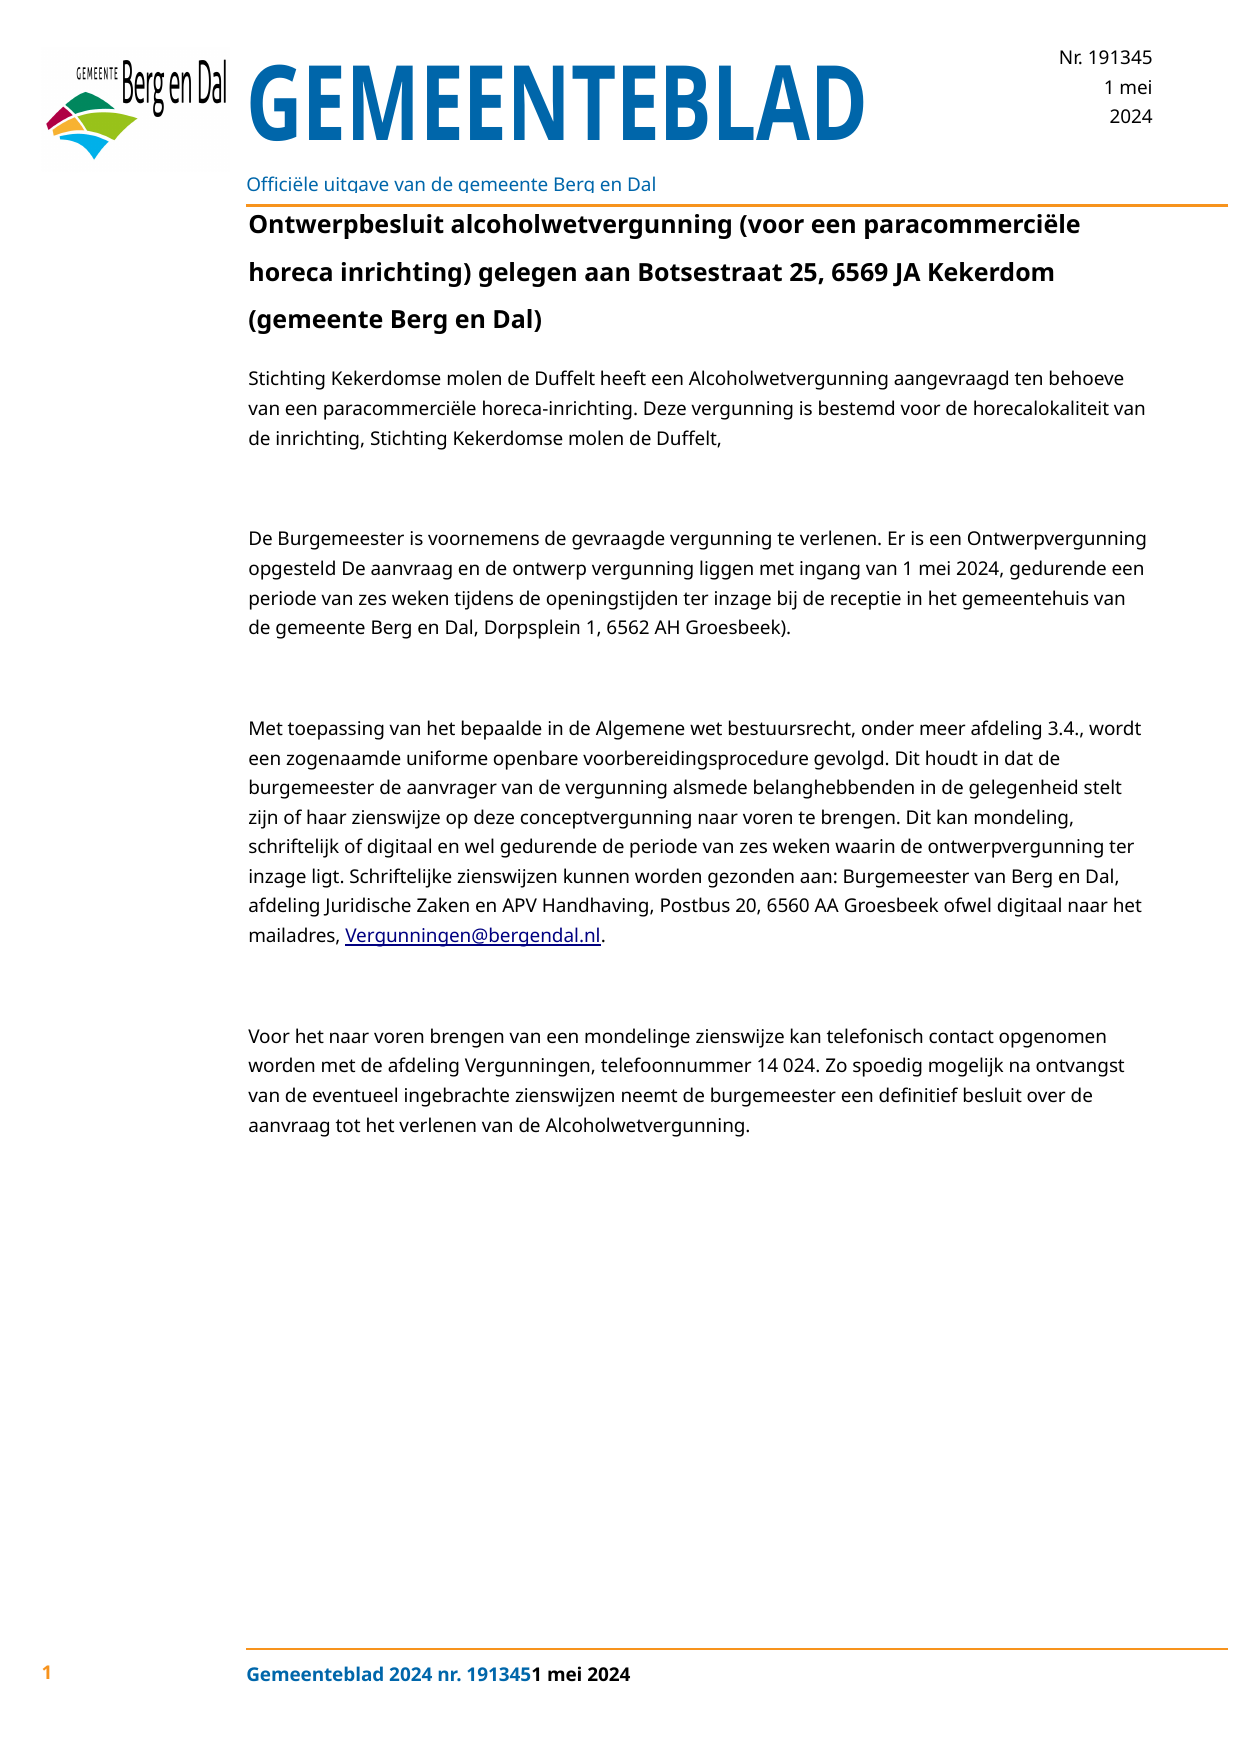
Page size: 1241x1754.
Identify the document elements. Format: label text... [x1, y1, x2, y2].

picture [41, 47, 231, 172]
text Met toepassing van het bepaalde in de Algemene wet bestuursrecht, onder meer afdeling 3.4., wordt een zogenaamde uniforme openbare voorbereidingsprocedure gevolgd. Dit houdt in dat de burgemeester de aanvrager van de vergunning alsmede belanghebbenden in de gelegenheid stelt zijn of haar zienswijze op deze conceptvergunning naar voren te brengen. Dit kan mondeling, schriftelijk of digitaal en wel gedurende de periode van zes weken waarin de ontwerpvergunning ter inzage ligt. Schriftelijke zienswijzen kunnen worden gezonden aan: Burgemeester van Berg en Dal, afdeling Juridische Zaken en APV Handhaving, Postbus 20, 6560 AA Groesbeek ofwel digitaal naar het mailadres, Vergunningen@bergendal.nl. [248, 715, 1152, 948]
text Ontwerpbesluit alcoholwetvergunning (voor een paracommerciële horeca inrichting) gelegen aan Botsestraat 25, 6569 JA Kekerdom (gemeente Berg en Dal) [248, 207, 1152, 336]
text Stichting Kekerdomse molen de Duffelt heeft een Alcoholwetvergunning aangevraagd ten behoeve van een paracommerciële horeca-inrichting. Deze vergunning is bestemd voor de horecalokaliteit van de inrichting, Stichting Kekerdomse molen de Duffelt, [248, 366, 1152, 450]
text De Burgemeester is voornemens de gevraagde vergunning te verlenen. Er is een Ontwerpvergunning opgesteld De aanvraag en de ontwerp vergunning liggen met ingang van 1 mei 2024, gedurende een periode van zes weken tijdens de openingstijden ter inzage bij de receptie in het gemeentehuis van de gemeente Berg en Dal, Dorpsplein 1, 6562 AH Groesbeek). [248, 526, 1152, 640]
text Voor het naar voren brengen van een mondelinge zienswijze kan telefonisch contact opgenomen worden met de afdeling Vergunningen, telefoonnummer 14 024. Zo spoedig mogelijk na ontvangst van de eventueel ingebrachte zienswijzen neemt de burgemeester een definitief besluit over de aanvraag tot het verlenen van de Alcoholwetvergunning. [248, 1023, 1152, 1137]
